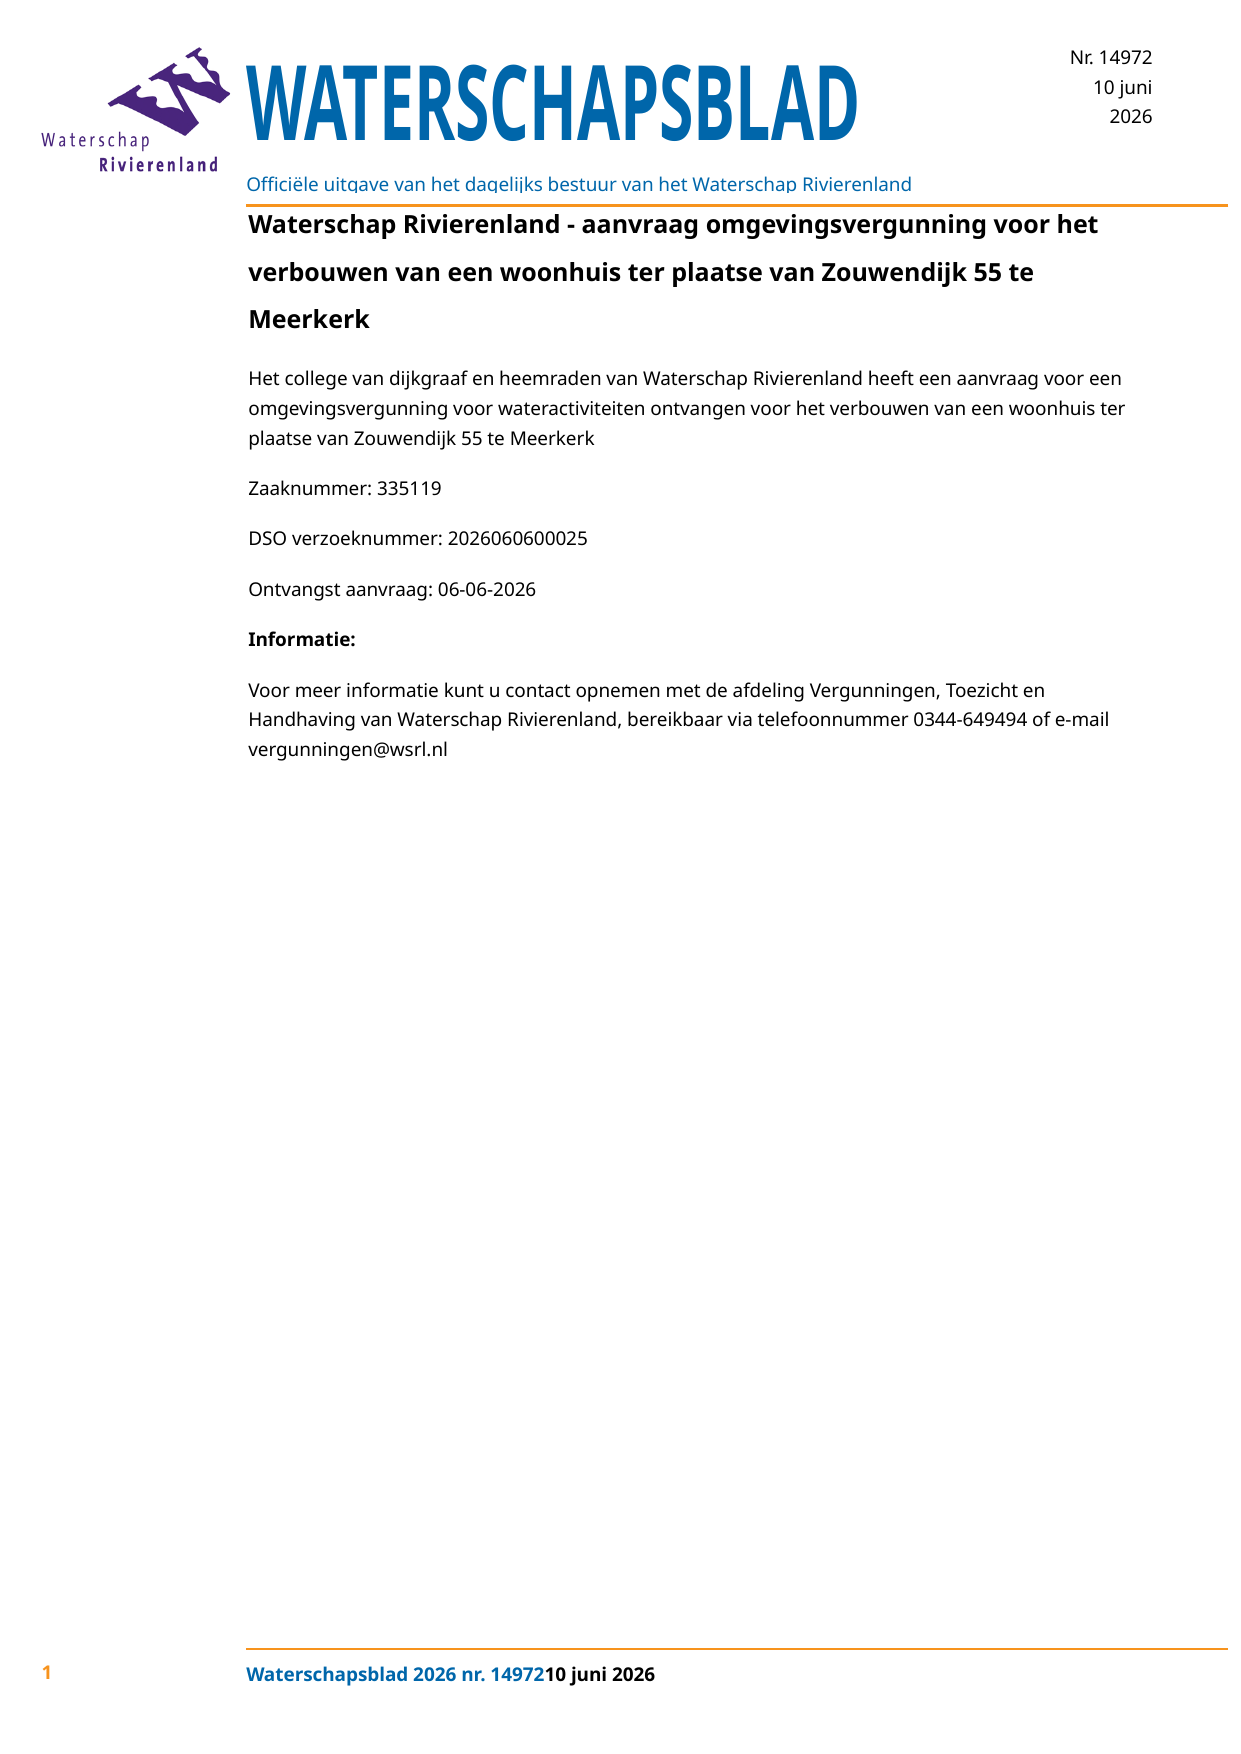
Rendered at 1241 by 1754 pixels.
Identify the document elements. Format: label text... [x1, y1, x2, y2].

text Ontvangst aanvraag: 06-06-2026 [248, 576, 1152, 602]
text DSO verzoeknummer: 2026060600025 [248, 526, 1152, 551]
picture [41, 47, 231, 172]
text Zaaknummer: 335119 [248, 475, 1152, 501]
text Het college van dijkgraaf en heemraden van Waterschap Rivierenland heeft een aanvraag voor een omgevingsvergunning voor wateractiviteiten ontvangen voor het verbouwen van een woonhuis ter plaatse van Zouwendijk 55 te Meerkerk [248, 366, 1152, 450]
text Informatie: [248, 626, 1152, 652]
text Waterschap Rivierenland - aanvraag omgevingsvergunning voor het verbouwen van een woonhuis ter plaatse van Zouwendijk 55 te Meerkerk [248, 207, 1152, 336]
text Voor meer informatie kunt u contact opnemen met de afdeling Vergunningen, Toezicht en Handhaving van Waterschap Rivierenland, bereikbaar via telefoonnummer 0344-649494 of e-mail vergunningen@wsrl.nl [248, 677, 1152, 762]
